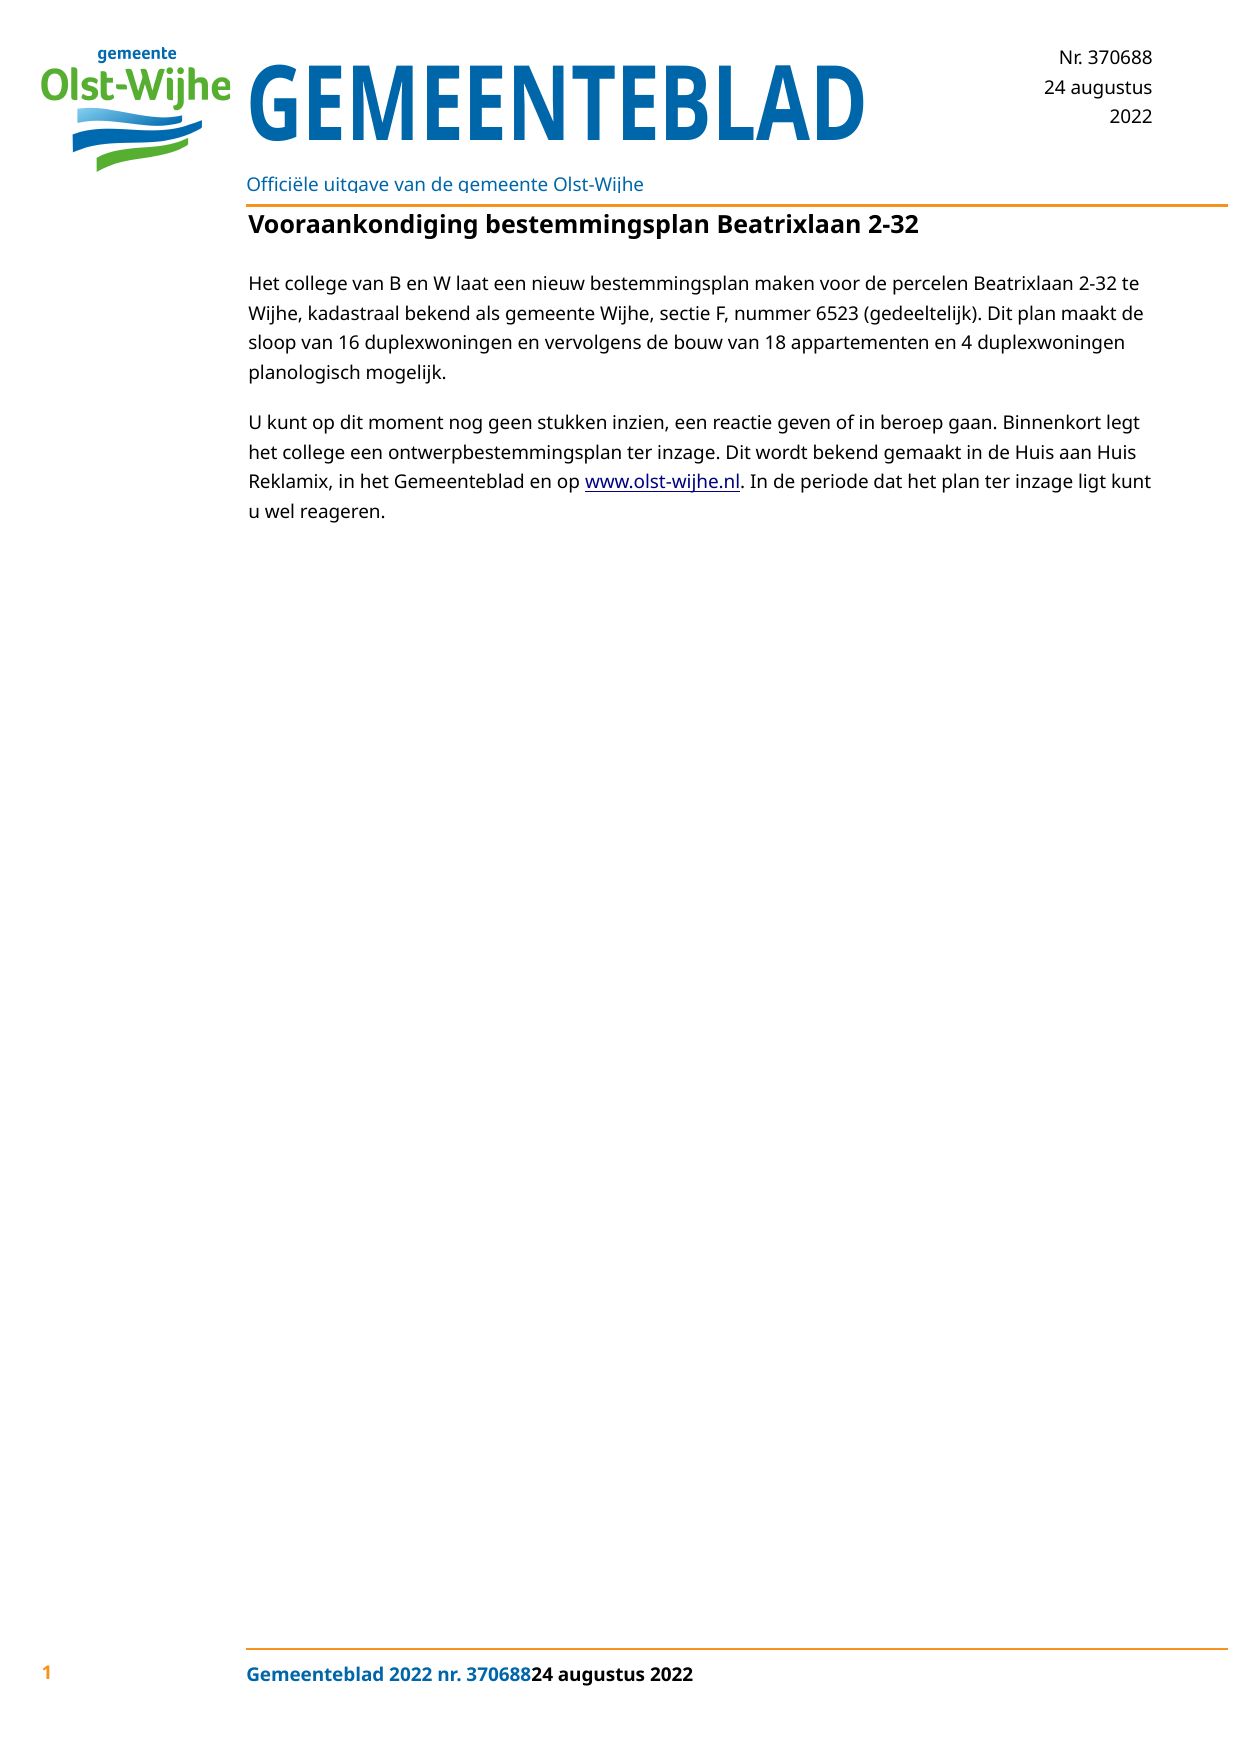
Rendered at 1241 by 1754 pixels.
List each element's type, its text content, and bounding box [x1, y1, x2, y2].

text Vooraankondiging bestemmingsplan Beatrixlaan 2-32 [248, 207, 1152, 241]
picture [41, 47, 231, 172]
text U kunt op dit moment nog geen stukken inzien, een reactie geven of in beroep gaan. Binnenkort legt het college een ontwerpbestemmingsplan ter inzage. Dit wordt bekend gemaakt in de Huis aan Huis Reklamix, in het Gemeenteblad en op www.olst-wijhe.nl. In de periode dat het plan ter inzage ligt kunt u wel reageren. [248, 409, 1152, 524]
text Het college van B en W laat een nieuw bestemmingsplan maken voor de percelen Beatrixlaan 2-32 te Wijhe, kadastraal bekend als gemeente Wijhe, sectie F, nummer 6523 (gedeeltelijk). Dit plan maakt de sloop van 16 duplexwoningen en vervolgens de bouw van 18 appartementen en 4 duplexwoningen planologisch mogelijk. [248, 270, 1152, 385]
